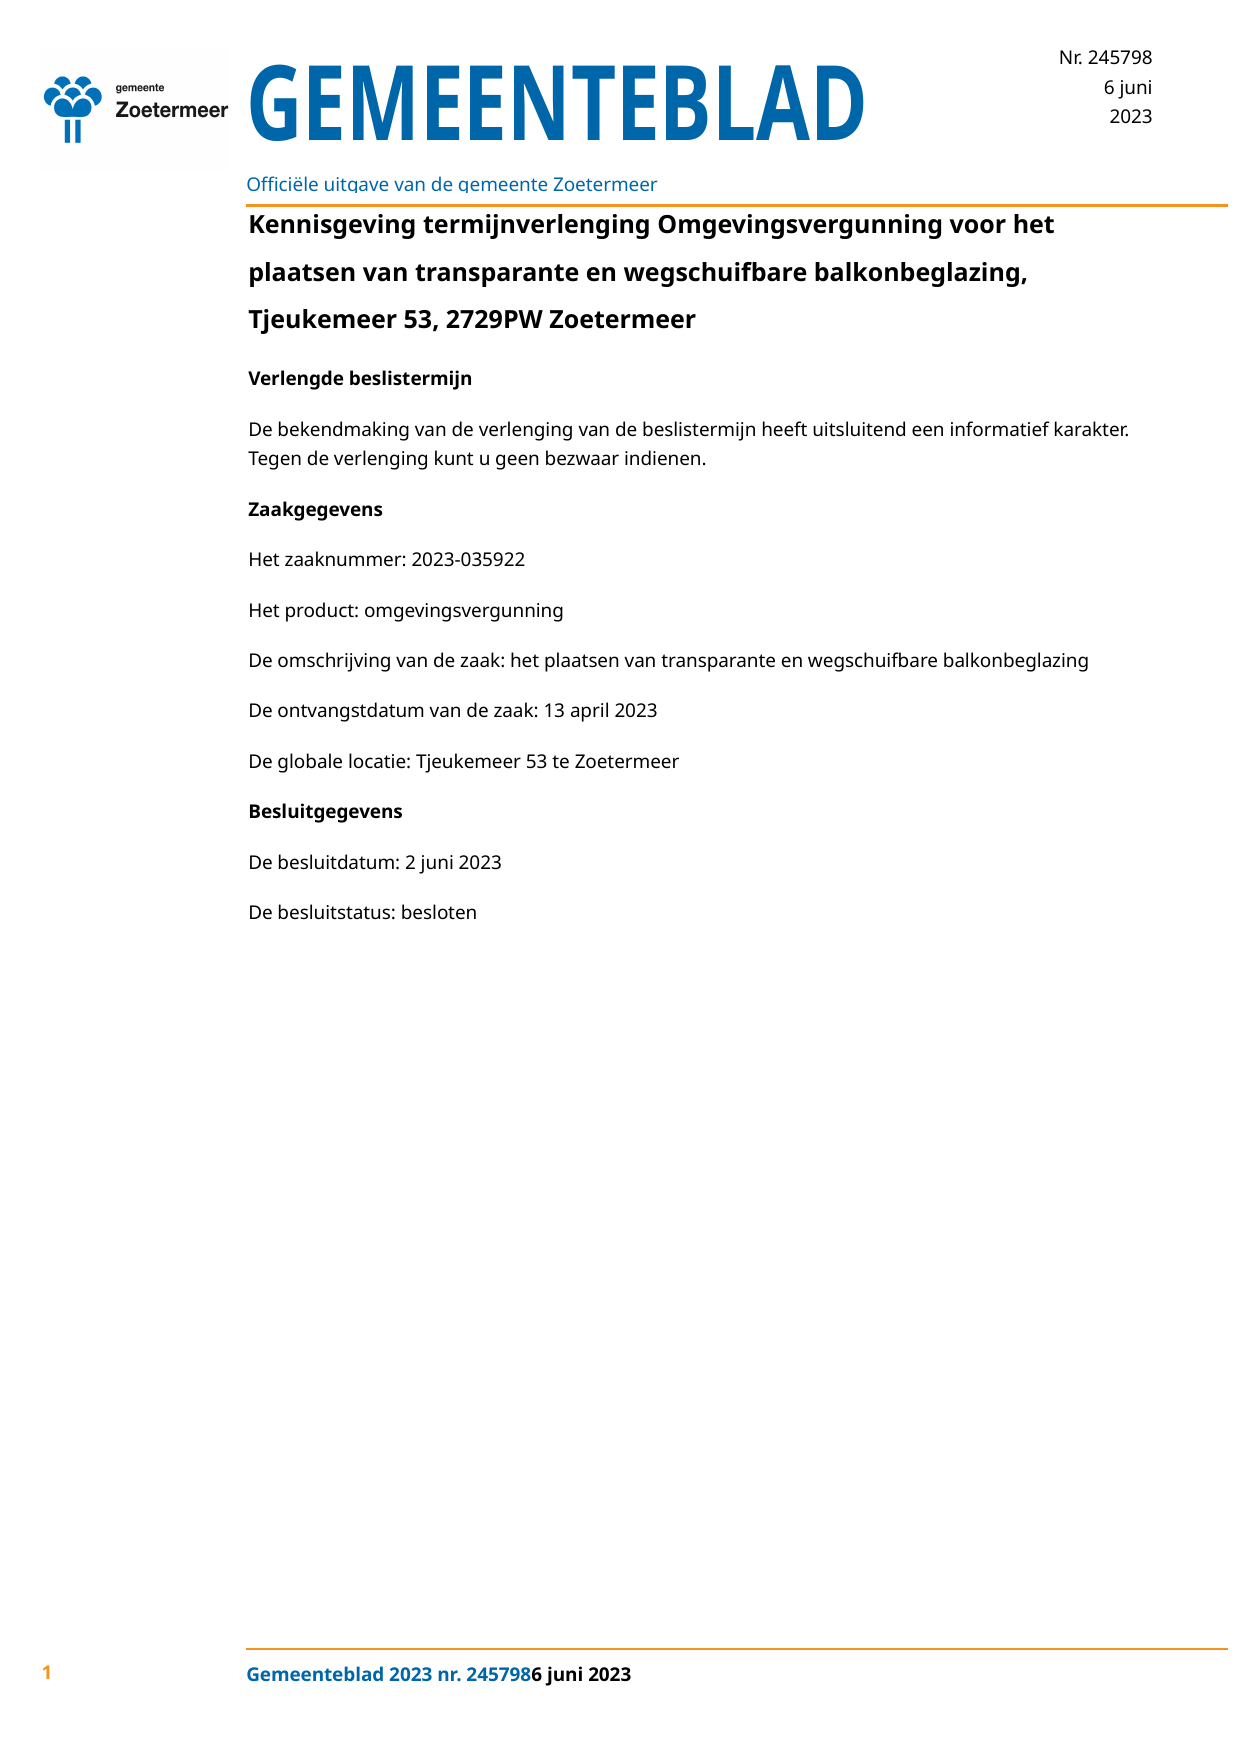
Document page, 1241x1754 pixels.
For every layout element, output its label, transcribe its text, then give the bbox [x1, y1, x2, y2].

text Kennisgeving termijnverlenging Omgevingsvergunning voor het plaatsen van transparante en wegschuifbare balkonbeglazing, Tjeukemeer 53, 2729PW Zoetermeer [248, 207, 1152, 336]
text Het product: omgevingsvergunning [248, 597, 1152, 622]
text Het zaaknummer: 2023-035922 [248, 546, 1152, 572]
text De besluitdatum: 2 juni 2023 [248, 849, 1152, 874]
text Besluitgegevens [248, 798, 1152, 824]
text De besluitstatus: besloten [248, 899, 1152, 925]
text De omschrijving van de zaak: het plaatsen van transparante en wegschuifbare balkonbeglazing [248, 647, 1152, 673]
text Zaakgegevens [248, 496, 1152, 522]
text Verlengde beslistermijn [248, 366, 1152, 391]
text De ontvangstdatum van de zaak: 13 april 2023 [248, 698, 1152, 723]
picture [41, 47, 231, 172]
text De bekendmaking van de verlenging van de beslistermijn heeft uitsluitend een informatief karakter. Tegen de verlenging kunt u geen bezwaar indienen. [248, 416, 1152, 471]
text De globale locatie: Tjeukemeer 53 te Zoetermeer [248, 748, 1152, 774]
